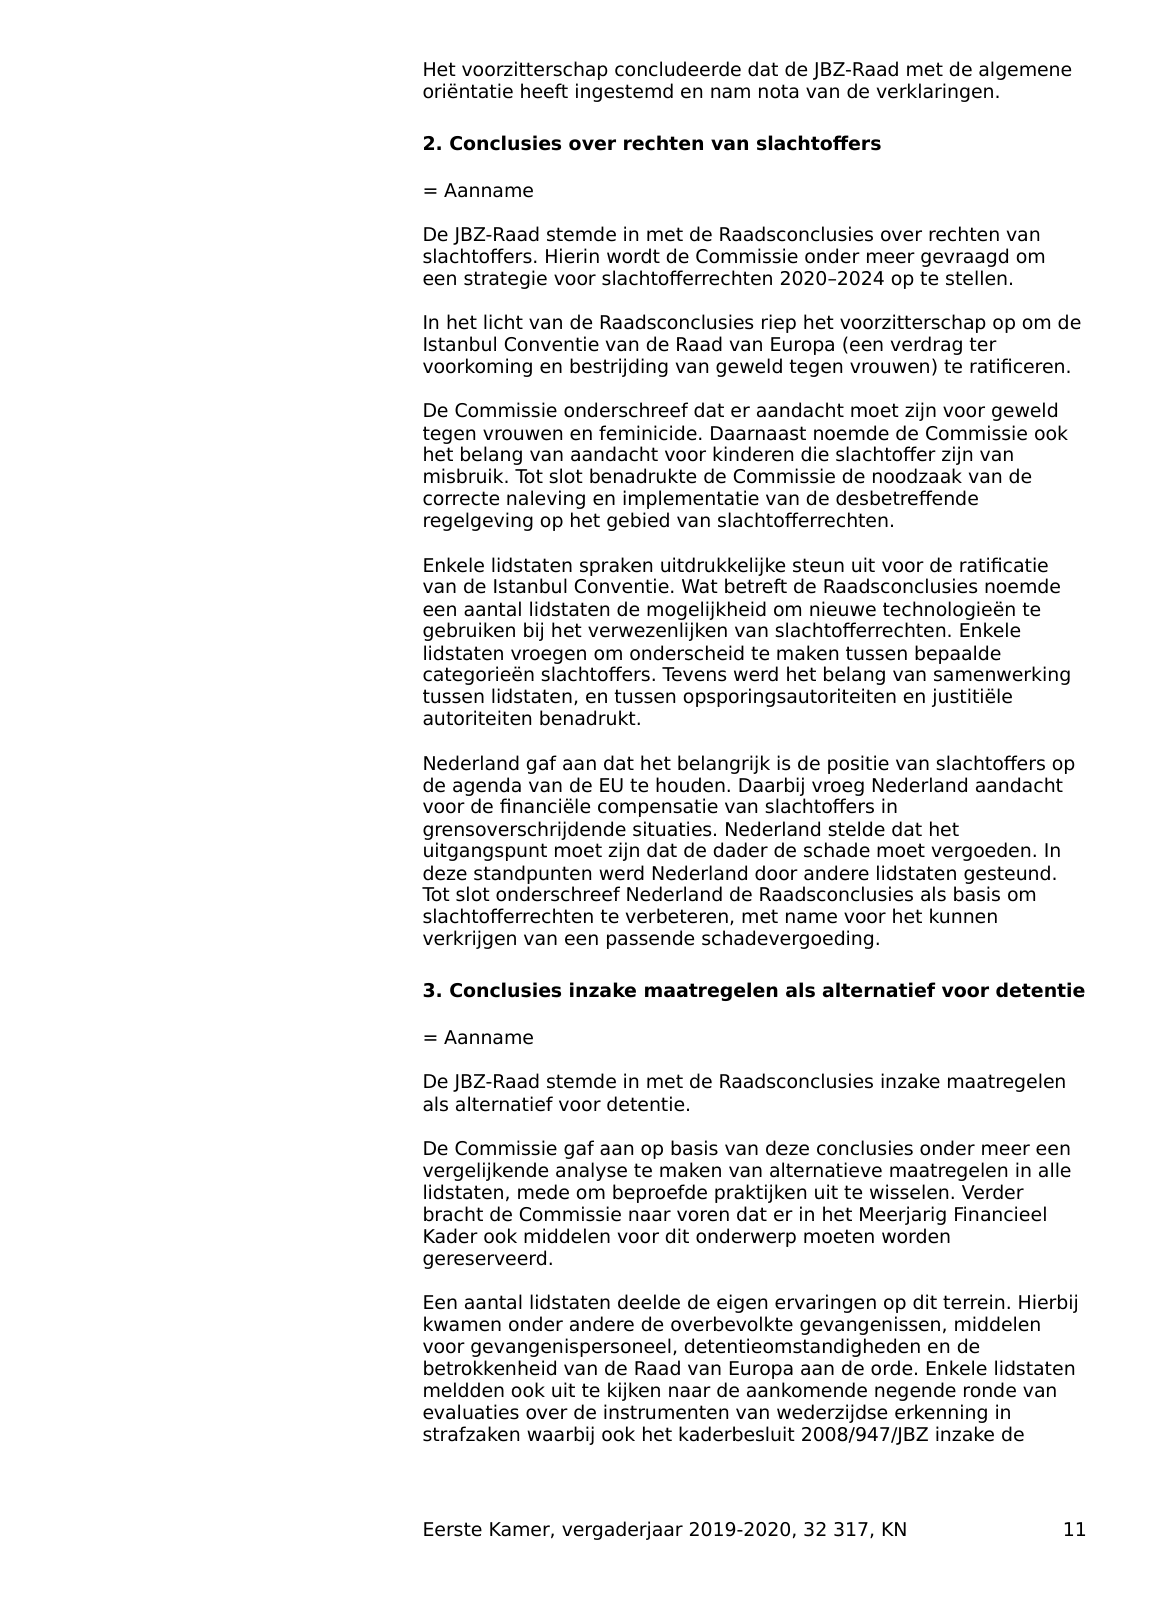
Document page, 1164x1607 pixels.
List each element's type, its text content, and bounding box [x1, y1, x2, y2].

text Het voorzitterschap concludeerde dat de JBZ-Raad met de algemene oriëntatie heeft ingestemd en nam nota van de verklaringen. [422, 59, 1087, 103]
text Nederland gaf aan dat het belangrijk is de positie van slachtoffers op de agenda van de EU te houden. Daarbij vroeg Nederland aandacht voor de financiële compensatie van slachtoffers in grensoverschrijdende situaties. Nederland stelde dat het uitgangspunt moet zijn dat de dader de schade moet vergoeden. In deze standpunten werd Nederland door andere lidstaten gesteund. Tot slot onderschreef Nederland de Raadsconclusies als basis om slachtofferrechten te verbeteren, met name voor het kunnen verkrijgen van een passende schadevergoeding. [422, 752, 1087, 950]
text = Aanname [422, 180, 1087, 202]
text De JBZ-Raad stemde in met de Raadsconclusies inzake maatregelen als alternatief voor detentie. [422, 1071, 1087, 1115]
subtitle 2. Conclusies over rechten van slachtoffers [422, 133, 1087, 155]
text Enkele lidstaten spraken uitdrukkelijke steun uit voor de ratificatie van de Istanbul Conventie. Wat betreft de Raadsconclusies noemde een aantal lidstaten de mogelijkheid om nieuwe technologieën te gebruiken bij het verwezenlijken van slachtofferrechten. Enkele lidstaten vroegen om onderscheid te maken tussen bepaalde categorieën slachtoffers. Tevens werd het belang van samenwerking tussen lidstaten, en tussen opsporingsautoriteiten en justitiële autoriteiten benadrukt. [422, 554, 1087, 730]
text Een aantal lidstaten deelde de eigen ervaringen op dit terrein. Hierbij kwamen onder andere de overbevolkte gevangenissen, middelen voor gevangenispersoneel, detentieomstandigheden en de betrokkenheid van de Raad van Europa aan de orde. Enkele lidstaten meldden ook uit te kijken naar de aankomende negende ronde van evaluaties over de instrumenten van wederzijdse erkenning in strafzaken waarbij ook het kaderbesluit 2008/947/JBZ inzake de [422, 1292, 1087, 1446]
text De Commissie gaf aan op basis van deze conclusies onder meer een vergelijkende analyse te maken van alternatieve maatregelen in alle lidstaten, mede om beproefde praktijken uit te wisselen. Verder bracht de Commissie naar voren dat er in het Meerjarig Financieel Kader ook middelen voor dit onderwerp moeten worden gereserveerd. [422, 1138, 1087, 1269]
text De JBZ-Raad stemde in met de Raadsconclusies over rechten van slachtoffers. Hierin wordt de Commissie onder meer gevraagd om een strategie voor slachtofferrechten 2020–2024 op te stellen. [422, 224, 1087, 290]
text = Aanname [422, 1027, 1087, 1049]
text De Commissie onderschreef dat er aandacht moet zijn voor geweld tegen vrouwen en feminicide. Daarnaast noemde de Commissie ook het belang van aandacht voor kinderen die slachtoffer zijn van misbruik. Tot slot benadrukte de Commissie de noodzaak van de correcte naleving en implementatie van de desbetreffende regelgeving op het gebied van slachtofferrechten. [422, 400, 1087, 532]
subtitle 3. Conclusies inzake maatregelen als alternatief voor detentie [422, 980, 1087, 1002]
text In het licht van de Raadsconclusies riep het voorzitterschap op om de Istanbul Conventie van de Raad van Europa (een verdrag ter voorkoming en bestrijding van geweld tegen vrouwen) te ratificeren. [422, 312, 1087, 378]
